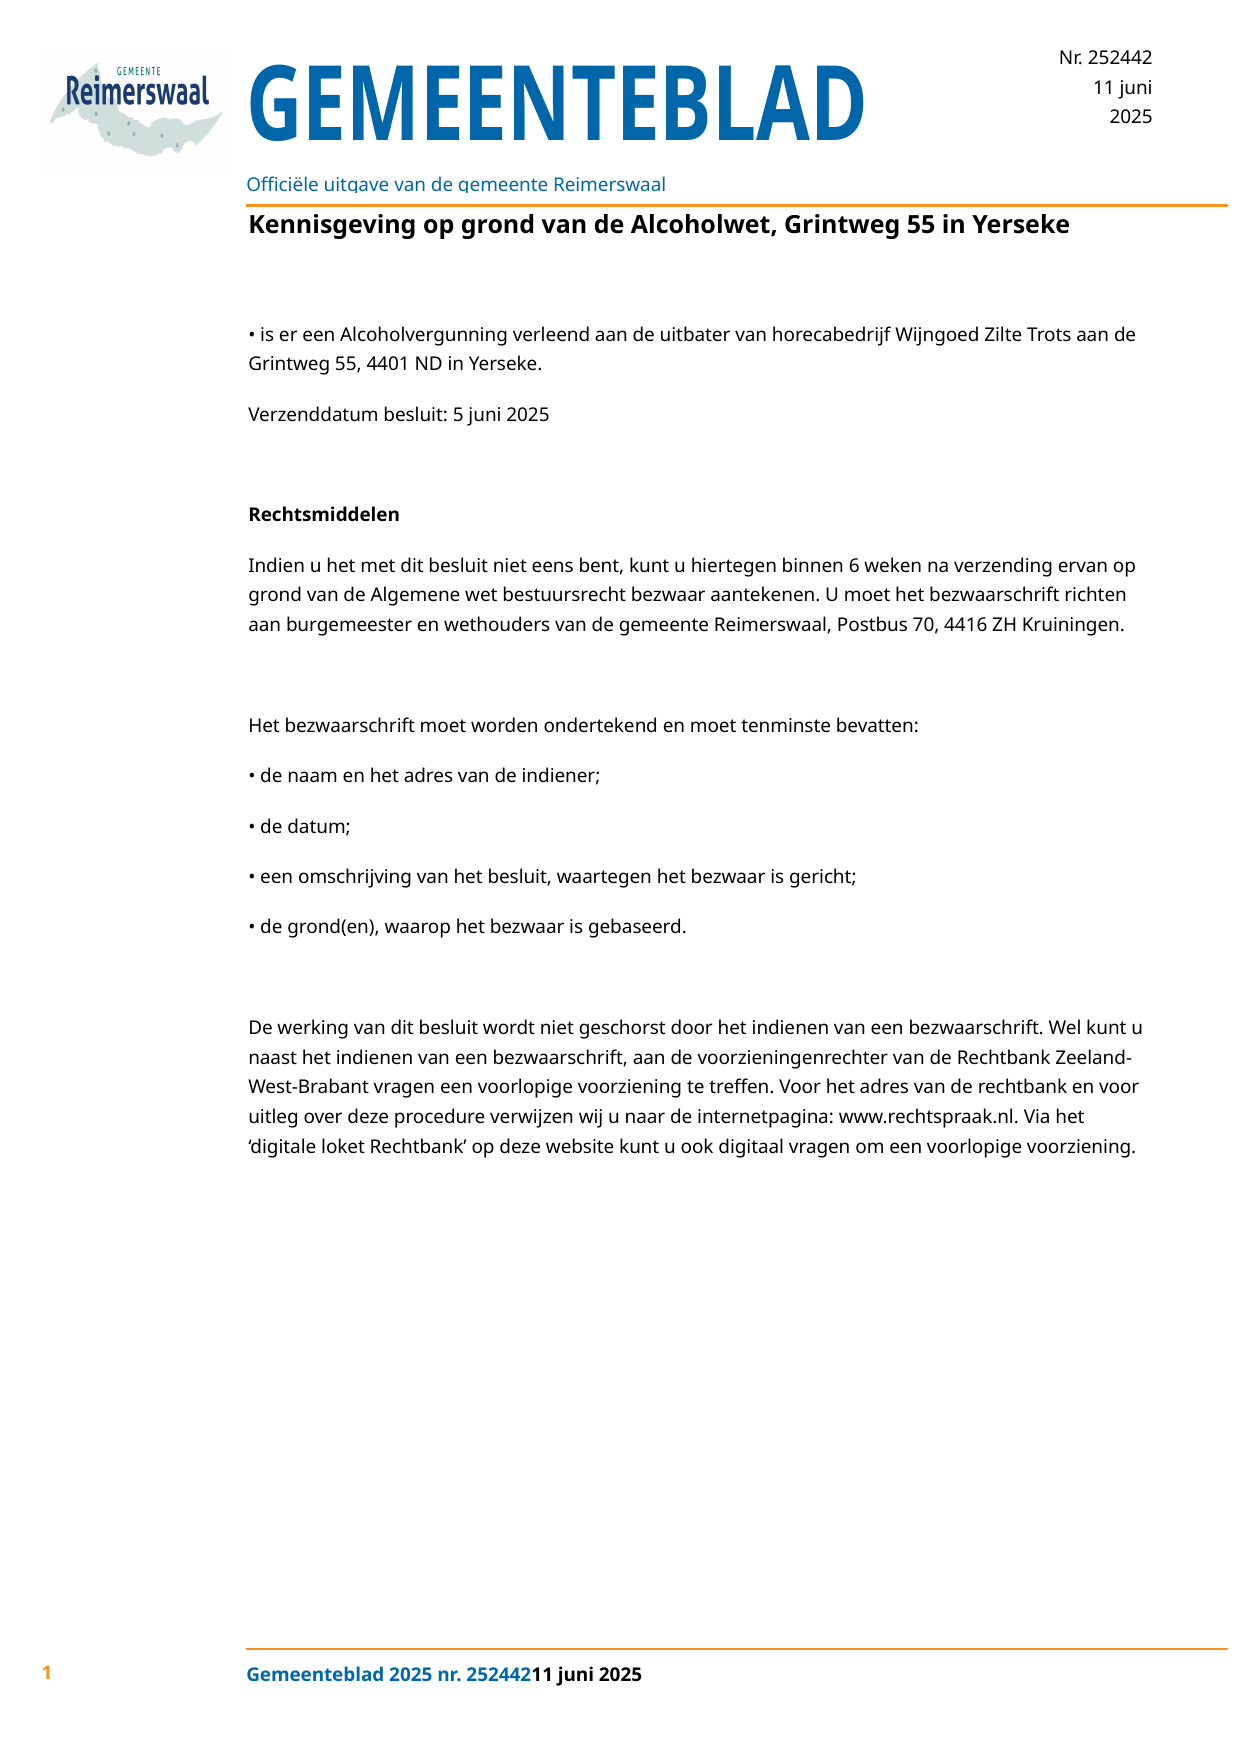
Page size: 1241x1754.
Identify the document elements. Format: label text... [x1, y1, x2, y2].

text Verzenddatum besluit: 5 juni 2025 [248, 401, 1152, 426]
text Rechtsmiddelen [248, 502, 1152, 527]
text • de grond(en), waarop het bezwaar is gebaseerd. [248, 914, 1152, 939]
text De werking van dit besluit wordt niet geschorst door het indienen van een bezwaarschrift. Wel kunt u naast het indienen van een bezwaarschrift, aan de voorzieningenrechter van de Rechtbank Zeeland-West-Brabant vragen een voorlopige voorziening te treffen. Voor het adres van de rechtbank en voor uitleg over deze procedure verwijzen wij u naar de internetpagina: www.rechtspraak.nl. Via het ‘digitale loket Rechtbank’ op deze website kunt u ook digitaal vragen om een voorlopige voorziening. [248, 1014, 1152, 1158]
text • is er een Alcoholvergunning verleend aan de uitbater van horecabedrijf Wijngoed Zilte Trots aan de Grintweg 55, 4401 ND in Yerseke. [248, 321, 1152, 376]
text • de naam en het adres van de indiener; [248, 762, 1152, 788]
text Het bezwaarschrift moet worden ondertekend en moet tenminste bevatten: [248, 712, 1152, 738]
text • een omschrijving van het besluit, waartegen het bezwaar is gericht; [248, 863, 1152, 889]
text Kennisgeving op grond van de Alcoholwet, Grintweg 55 in Yerseke [248, 207, 1152, 241]
picture [41, 47, 231, 172]
text • de datum; [248, 813, 1152, 838]
text Indien u het met dit besluit niet eens bent, kunt u hiertegen binnen 6 weken na verzending ervan op grond van de Algemene wet bestuursrecht bezwaar aantekenen. U moet het bezwaarschrift richten aan burgemeester en wethouders van de gemeente Reimerswaal, Postbus 70, 4416 ZH Kruiningen. [248, 552, 1152, 637]
